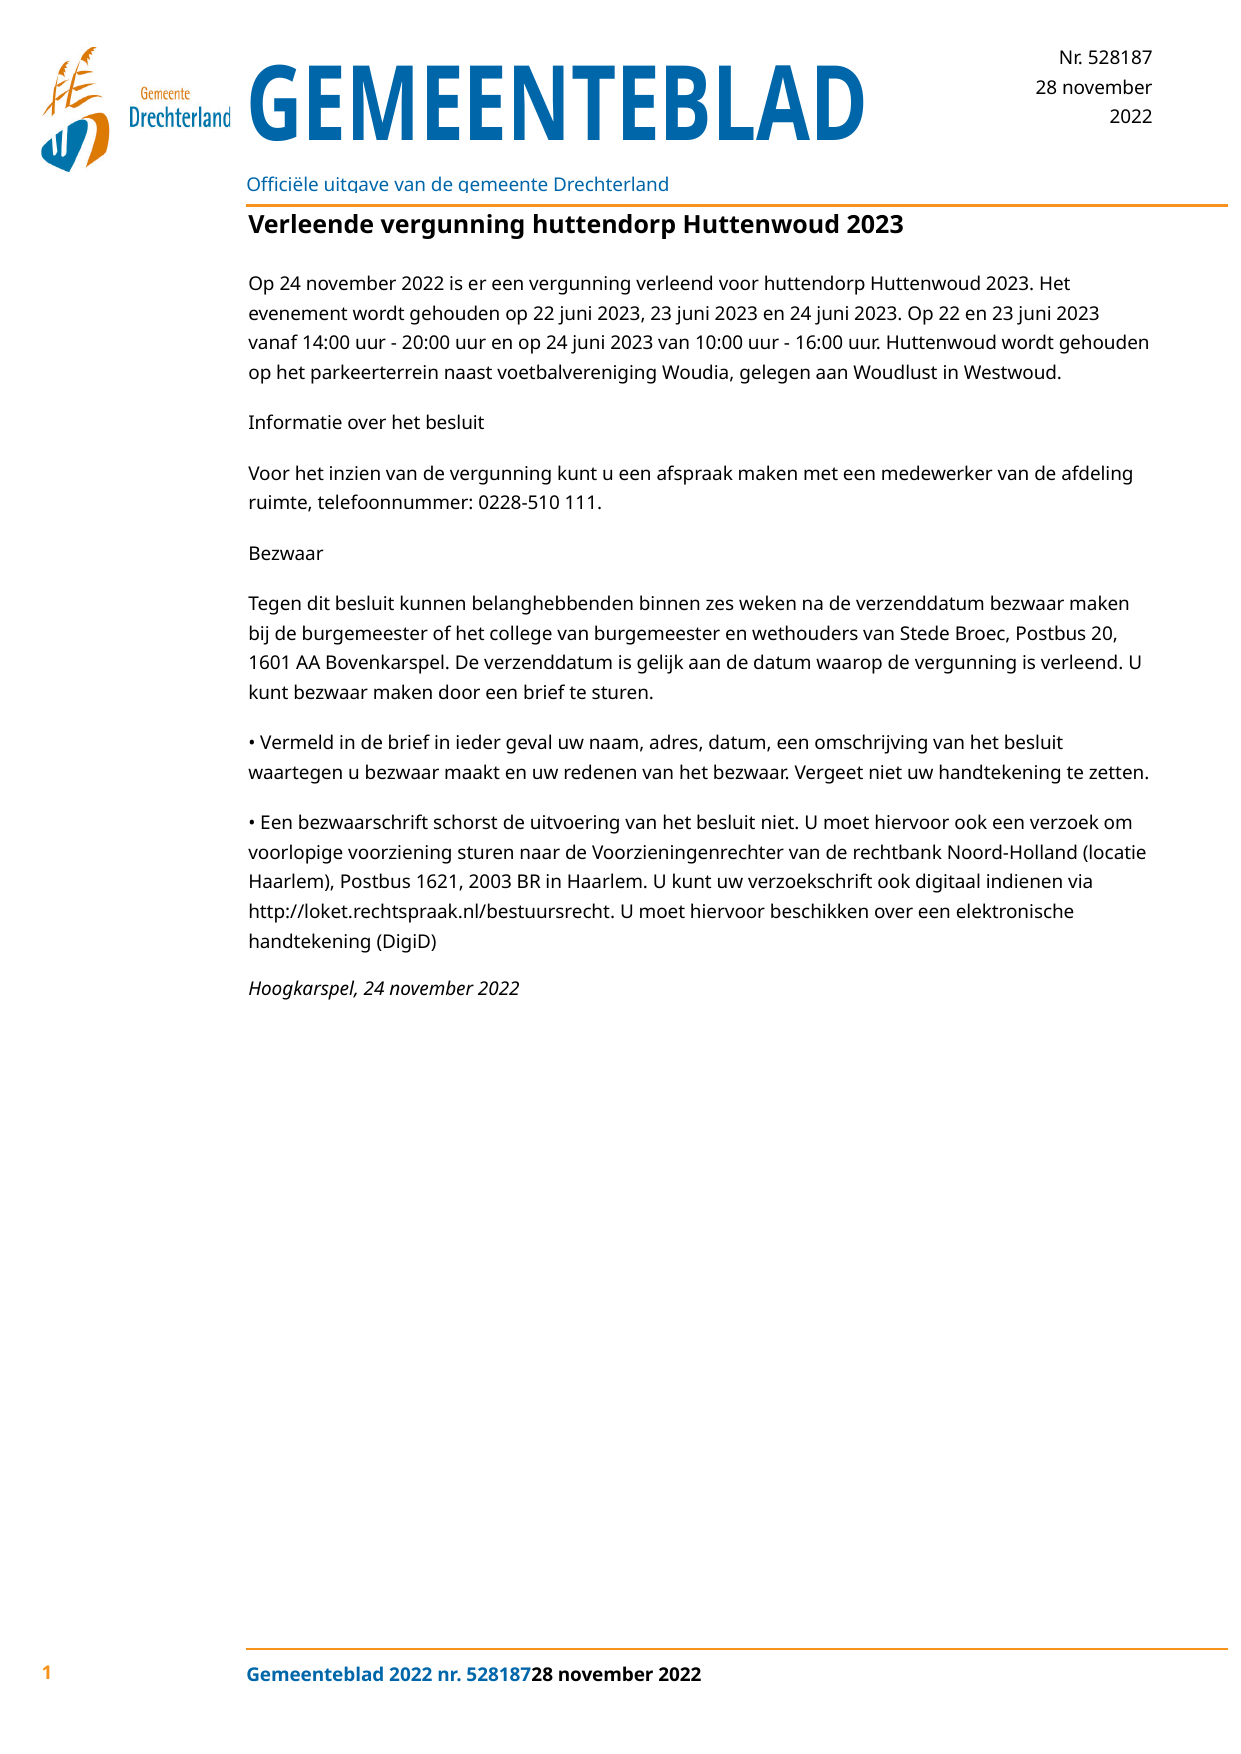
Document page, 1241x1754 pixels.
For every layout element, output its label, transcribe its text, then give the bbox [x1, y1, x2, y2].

text Informatie over het besluit [248, 409, 1152, 435]
text Hoogkarspel, 24 november 2022 [248, 976, 1152, 1001]
text Tegen dit besluit kunnen belanghebbenden binnen zes weken na de verzenddatum bezwaar maken bij de burgemeester of het college van burgemeester en wethouders van Stede Broec, Postbus 20, 1601 AA Bovenkarspel. De verzenddatum is gelijk aan de datum waarop de vergunning is verleend. U kunt bezwaar maken door een brief te sturen. [248, 590, 1152, 705]
picture [41, 47, 231, 172]
text Voor het inzien van de vergunning kunt u een afspraak maken met een medewerker van de afdeling ruimte, telefoonnummer: 0228-510 111. [248, 460, 1152, 515]
picture [41, 158, 64, 172]
text Op 24 november 2022 is er een vergunning verleend voor huttendorp Huttenwoud 2023. Het evenement wordt gehouden op 22 juni 2023, 23 juni 2023 en 24 juni 2023. Op 22 en 23 juni 2023 vanaf 14:00 uur - 20:00 uur en op 24 juni 2023 van 10:00 uur - 16:00 uur. Huttenwoud wordt gehouden op het parkeerterrein naast voetbalvereniging Woudia, gelegen aan Woudlust in Westwoud. [248, 270, 1152, 385]
text • Vermeld in de brief in ieder geval uw naam, adres, datum, een omschrijving van het besluit waartegen u bezwaar maakt en uw redenen van het bezwaar. Vergeet niet uw handtekening te zetten. [248, 729, 1152, 785]
picture [226, 115, 231, 124]
text Bezwaar [248, 540, 1152, 566]
text • Een bezwaarschrift schorst de uitvoering van het besluit niet. U moet hiervoor ook een verzoek om voorlopige voorziening sturen naar de Voorzieningenrechter van de rechtbank Noord-Holland (locatie Haarlem), Postbus 1621, 2003 BR in Haarlem. U kunt uw verzoekschrift ook digitaal indienen via http://loket.rechtspraak.nl/bestuursrecht. U moet hiervoor beschikken over een elektronische handtekening (DigiD) [248, 809, 1152, 953]
text Verleende vergunning huttendorp Huttenwoud 2023 [248, 207, 1152, 241]
